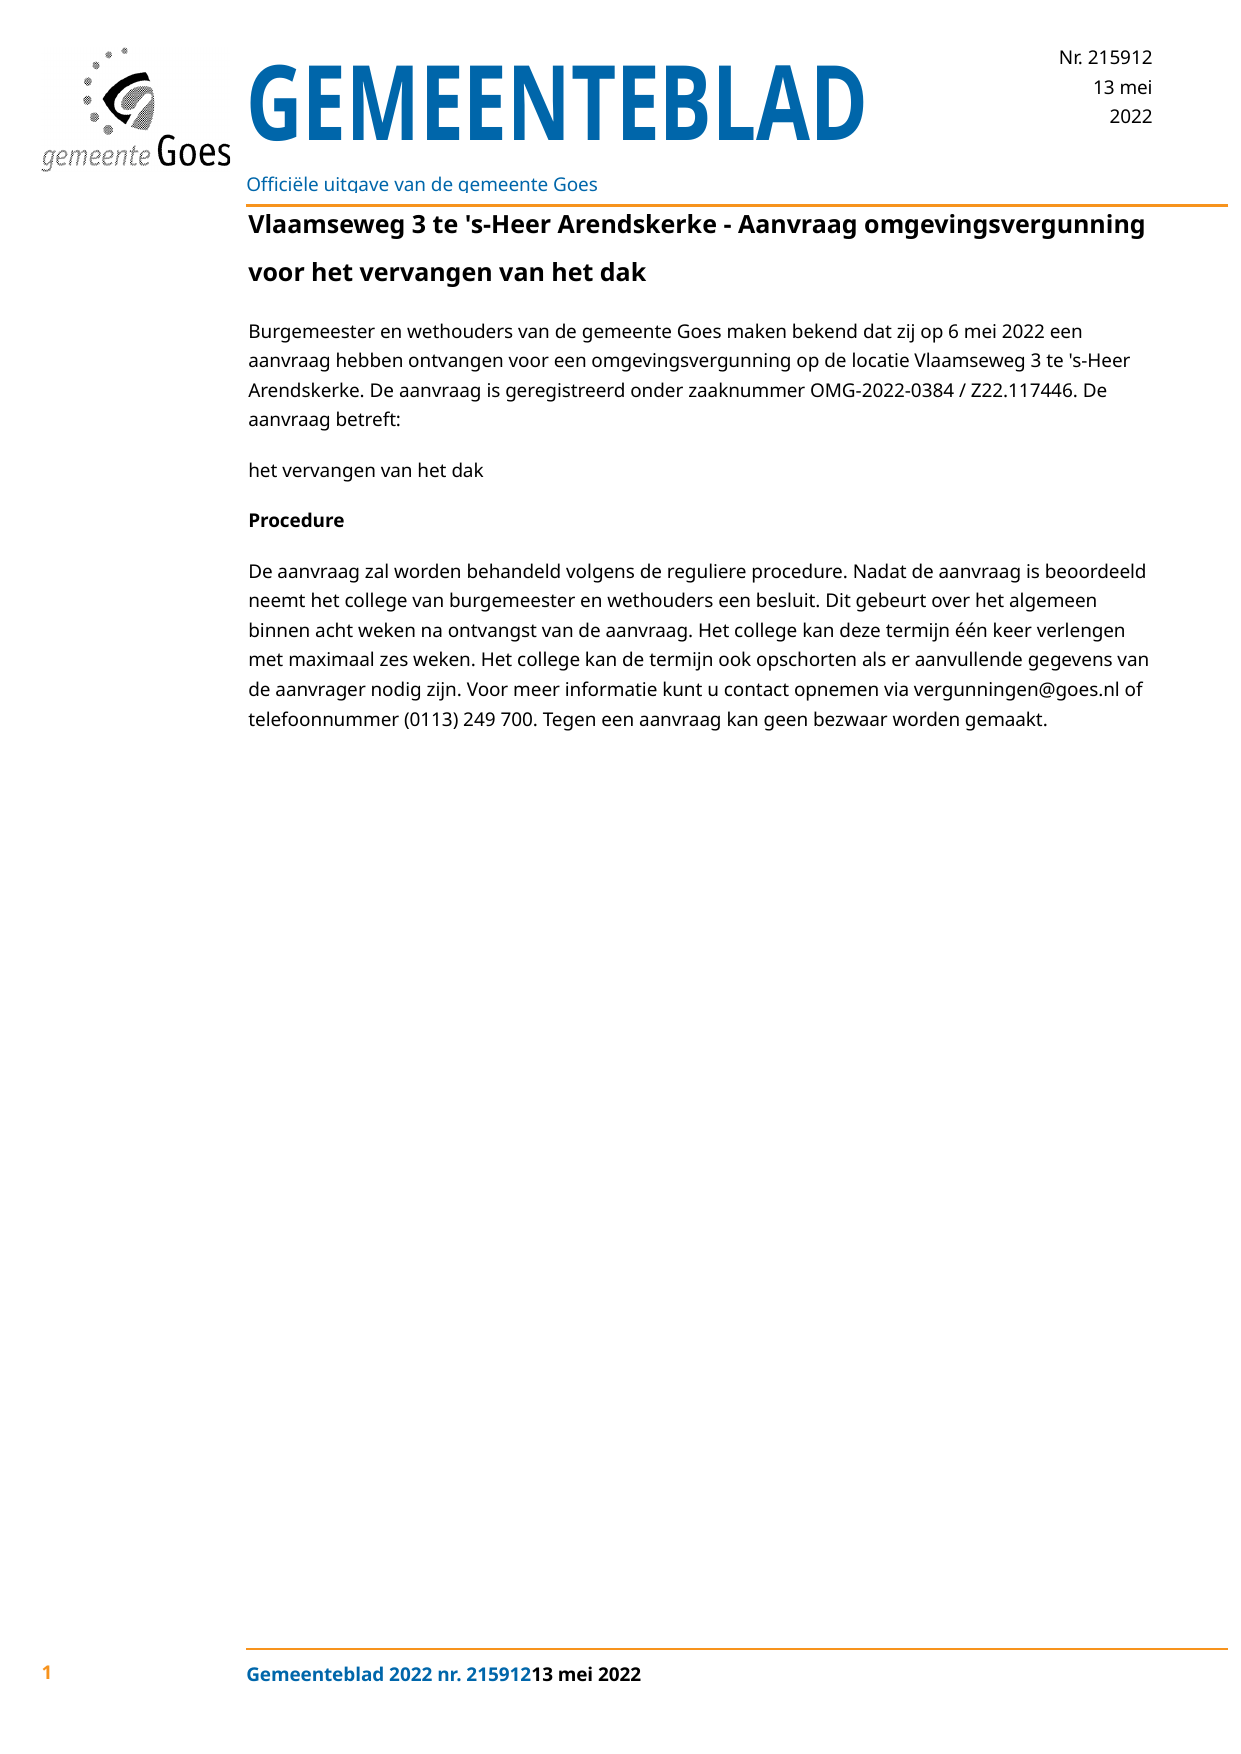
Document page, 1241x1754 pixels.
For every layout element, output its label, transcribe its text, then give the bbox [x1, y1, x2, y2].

text het vervangen van het dak [248, 457, 1152, 483]
picture [41, 47, 231, 172]
text Vlaamseweg 3 te 's-Heer Arendskerke - Aanvraag omgevingsvergunning voor het vervangen van het dak [248, 207, 1152, 288]
text De aanvraag zal worden behandeld volgens de reguliere procedure. Nadat de aanvraag is beoordeeld neemt het college van burgemeester en wethouders een besluit. Dit gebeurt over het algemeen binnen acht weken na ontvangst van de aanvraag. Het college kan deze termijn één keer verlengen met maximaal zes weken. Het college kan de termijn ook opschorten als er aanvullende gegevens van de aanvrager nodig zijn. Voor meer informatie kunt u contact opnemen via vergunningen@goes.nl of telefoonnummer (0113) 249 700. Tegen een aanvraag kan geen bezwaar worden gemaakt. [248, 558, 1152, 732]
text Burgemeester en wethouders van de gemeente Goes maken bekend dat zij op 6 mei 2022 een aanvraag hebben ontvangen voor een omgevingsvergunning op de locatie Vlaamseweg 3 te 's-Heer Arendskerke. De aanvraag is geregistreerd onder zaaknummer OMG-2022-0384 / Z22.117446. De aanvraag betreft: [248, 318, 1152, 432]
text Procedure [248, 507, 1152, 533]
